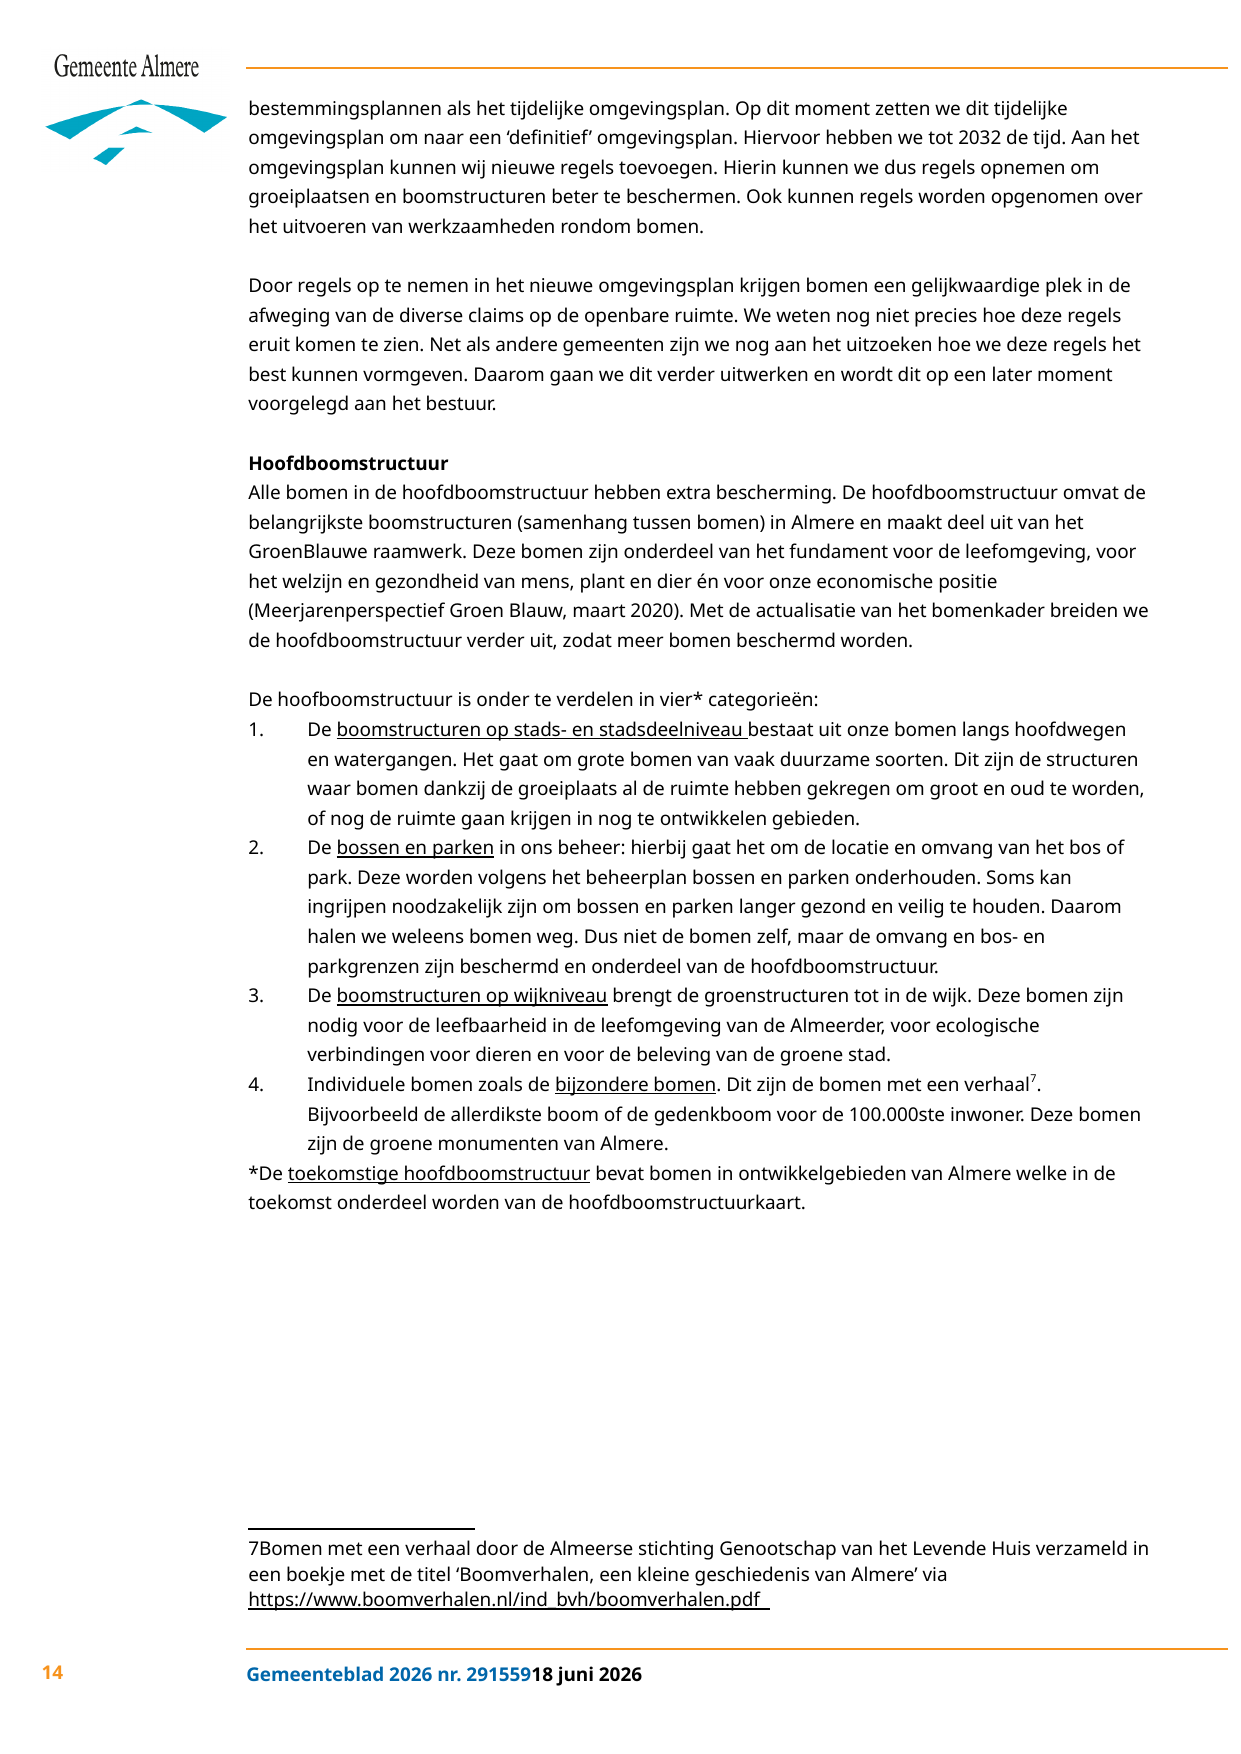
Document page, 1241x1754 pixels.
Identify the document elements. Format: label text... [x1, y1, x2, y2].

text Alle bomen in de hoofdboomstructuur hebben extra bescherming. De hoofdboomstructuur omvat de belangrijkste boomstructuren (samenhang tussen bomen) in Almere en maakt deel uit van het GroenBlauwe raamwerk. Deze bomen zijn onderdeel van het fundament voor de leefomgeving, voor het welzijn en gezondheid van mens, plant en dier én voor onze economische positie (Meerjarenperspectief Groen Blauw, maart 2020). Met de actualisatie van het bomenkader breiden we de hoofdboomstructuur verder uit, zodat meer bomen beschermd worden. [248, 479, 1152, 653]
picture [41, 47, 231, 172]
text Hoofdboomstructuur [248, 450, 1152, 476]
text bestemmingsplannen als het tijdelijke omgevingsplan. Op dit moment zetten we dit tijdelijke omgevingsplan om naar een ‘definitief’ omgevingsplan. Hiervoor hebben we tot 2032 de tijd. Aan het omgevingsplan kunnen wij nieuwe regels toevoegen. Hierin kunnen we dus regels opnemen om groeiplaatsen en boomstructuren beter te beschermen. Ook kunnen regels worden opgenomen over het uitvoeren van werkzaamheden rondom bomen. [248, 95, 1152, 239]
table_header De hoofboomstructuur is onder te verdelen in vier* categorieën: De boomstructuren op stads- en stadsdeelniveau bestaat uit onze bomen langs hoofdwegen en watergangen. Het gaat om grote bomen van vaak duurzame soorten. Dit zijn de structuren waar bomen dankzij de groeiplaats al de ruimte hebben gekregen om groot en oud te worden, of nog de ruimte gaan krijgen in nog te ontwikkelen gebieden. De bossen en parken in ons beheer: hierbij gaat het om de locatie en omvang van het bos of park. Deze worden volgens het beheerplan bossen en parken onderhouden. Soms kan ingrijpen noodzakelijk zijn om bossen en parken langer gezond en veilig te houden. Daarom halen we weleens bomen weg. Dus niet de bomen zelf, maar de omvang en bos- en parkgrenzen zijn beschermd en onderdeel van de hoofdboomstructuur. De boomstructuren op wijkniveau brengt de groenstructuren tot in de wijk. Deze bomen zijn nodig voor de leefbaarheid in de leefomgeving van de Almeerder, voor ecologische verbindingen voor dieren en voor de beleving van de groene stad. Individuele bomen zoals de bijzondere bomen. Dit zijn de bomen met een verhaal. Bijvoorbeeld de allerdikste boom of de gedenkboom voor de 100.000ste inwoner. Deze bomen zijn de groene monumenten van Almere. *De toekomstige hoofdboomstructuur bevat bomen in ontwikkelgebieden van Almere welke in de toekomst onderdeel worden van de hoofdboomstructuurkaart. [248, 687, 1152, 1245]
text Door regels op te nemen in het nieuwe omgevingsplan krijgen bomen een gelijkwaardige plek in de afweging van de diverse claims op de openbare ruimte. We weten nog niet precies hoe deze regels eruit komen te zien. Net als andere gemeenten zijn we nog aan het uitzoeken hoe we deze regels het best kunnen vormgeven. Daarom gaan we dit verder uitwerken en wordt dit op een later moment voorgelegd aan het bestuur. [248, 272, 1152, 416]
